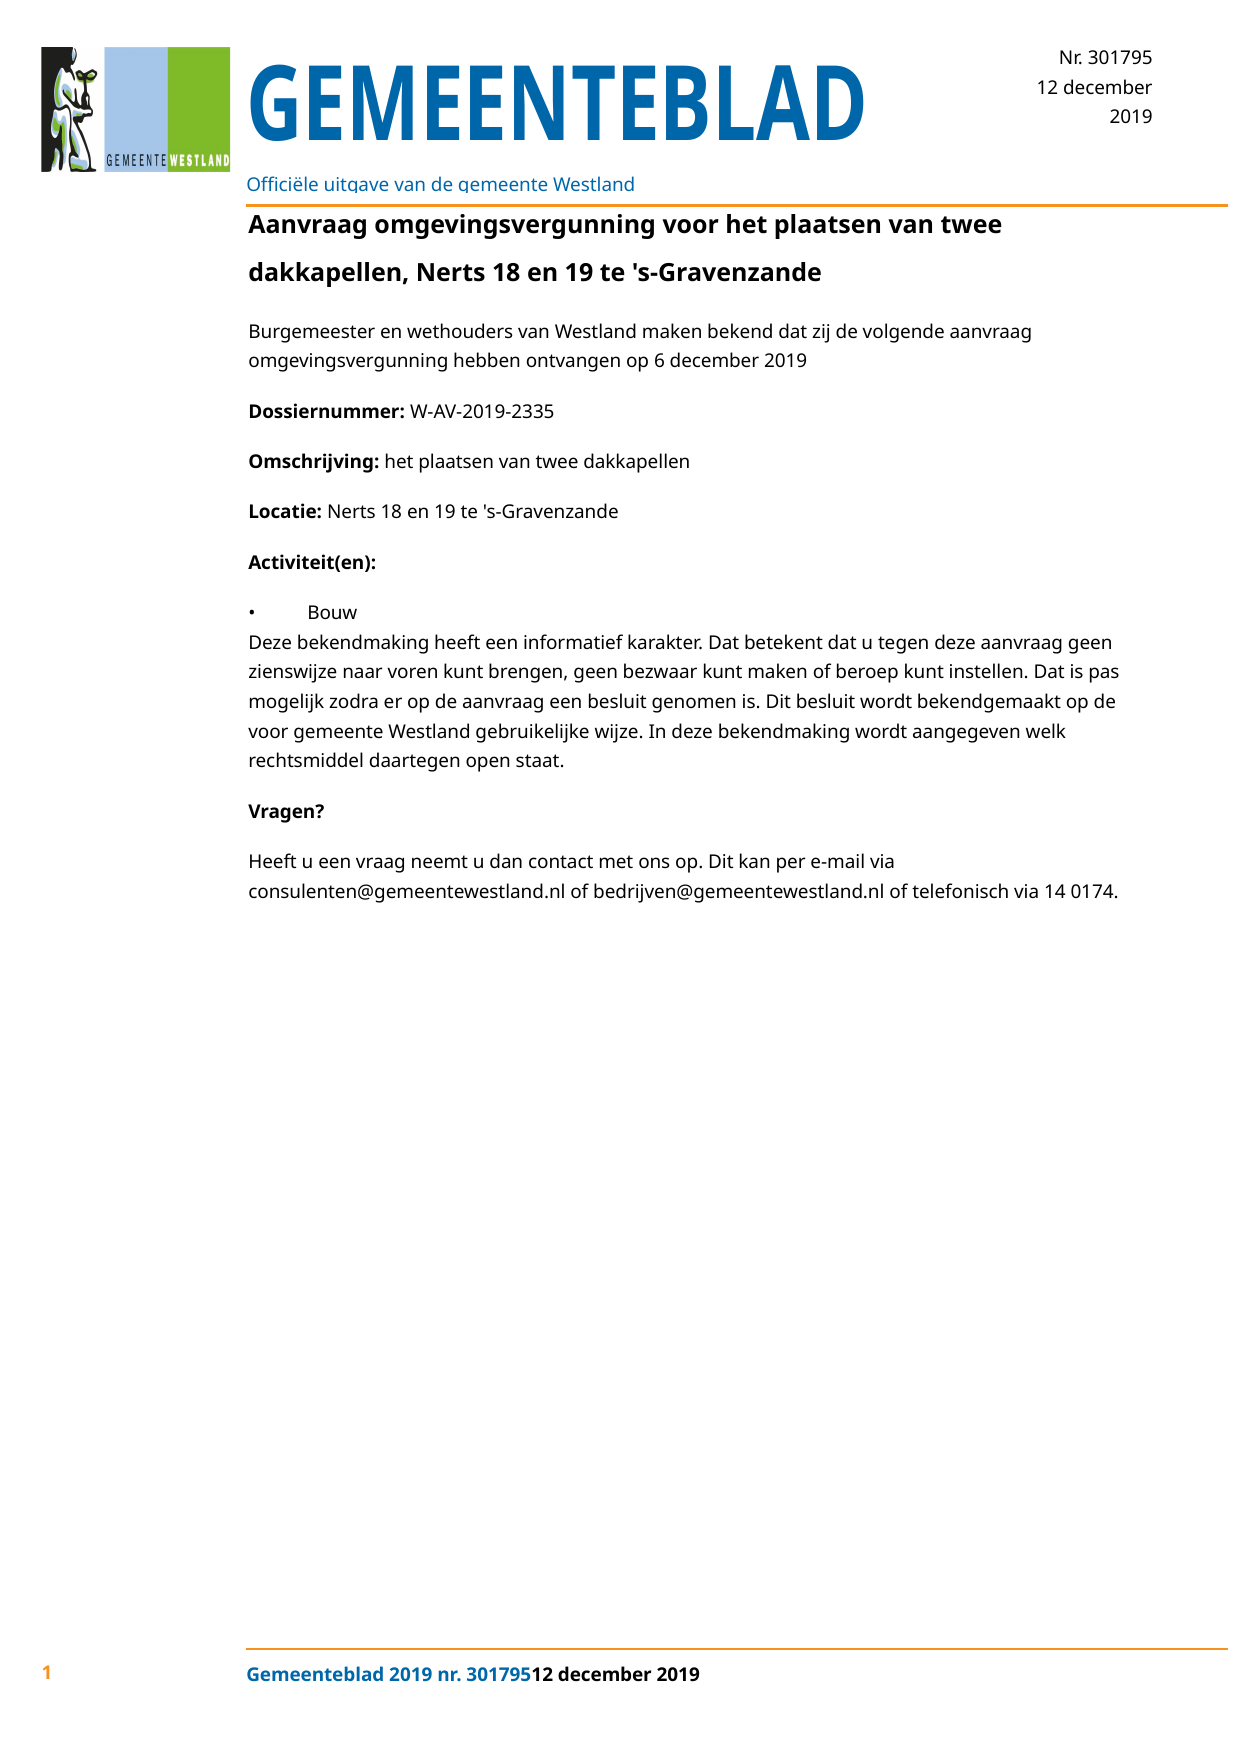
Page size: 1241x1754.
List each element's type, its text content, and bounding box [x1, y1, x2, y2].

picture [41, 47, 231, 172]
text Heeft u een vraag neemt u dan contact met ons op. Dit kan per e-mail via consulenten@gemeentewestland.nl of bedrijven@gemeentewestland.nl of telefonisch via 14 0174. [248, 848, 1152, 904]
text Locatie: Nerts 18 en 19 te 's-Gravenzande [248, 499, 1152, 524]
list Bouw [248, 599, 1152, 625]
text Omschrijving: het plaatsen van twee dakkapellen [248, 448, 1152, 474]
text Vragen? [248, 798, 1152, 824]
text Burgemeester en wethouders van Westland maken bekend dat zij de volgende aanvraag omgevingsvergunning hebben ontvangen op 6 december 2019 [248, 318, 1152, 373]
text Activiteit(en): [248, 549, 1152, 575]
text Aanvraag omgevingsvergunning voor het plaatsen van twee dakkapellen, Nerts 18 en 19 te 's-Gravenzande [248, 207, 1152, 288]
text Deze bekendmaking heeft een informatief karakter. Dat betekent dat u tegen deze aanvraag geen zienswijze naar voren kunt brengen, geen bezwaar kunt maken of beroep kunt instellen. Dat is pas mogelijk zodra er op de aanvraag een besluit genomen is. Dit besluit wordt bekendgemaakt op de voor gemeente Westland gebruikelijke wijze. In deze bekendmaking wordt aangegeven welk rechtsmiddel daartegen open staat. [248, 629, 1152, 773]
text Dossiernummer: W-AV-2019-2335 [248, 398, 1152, 424]
